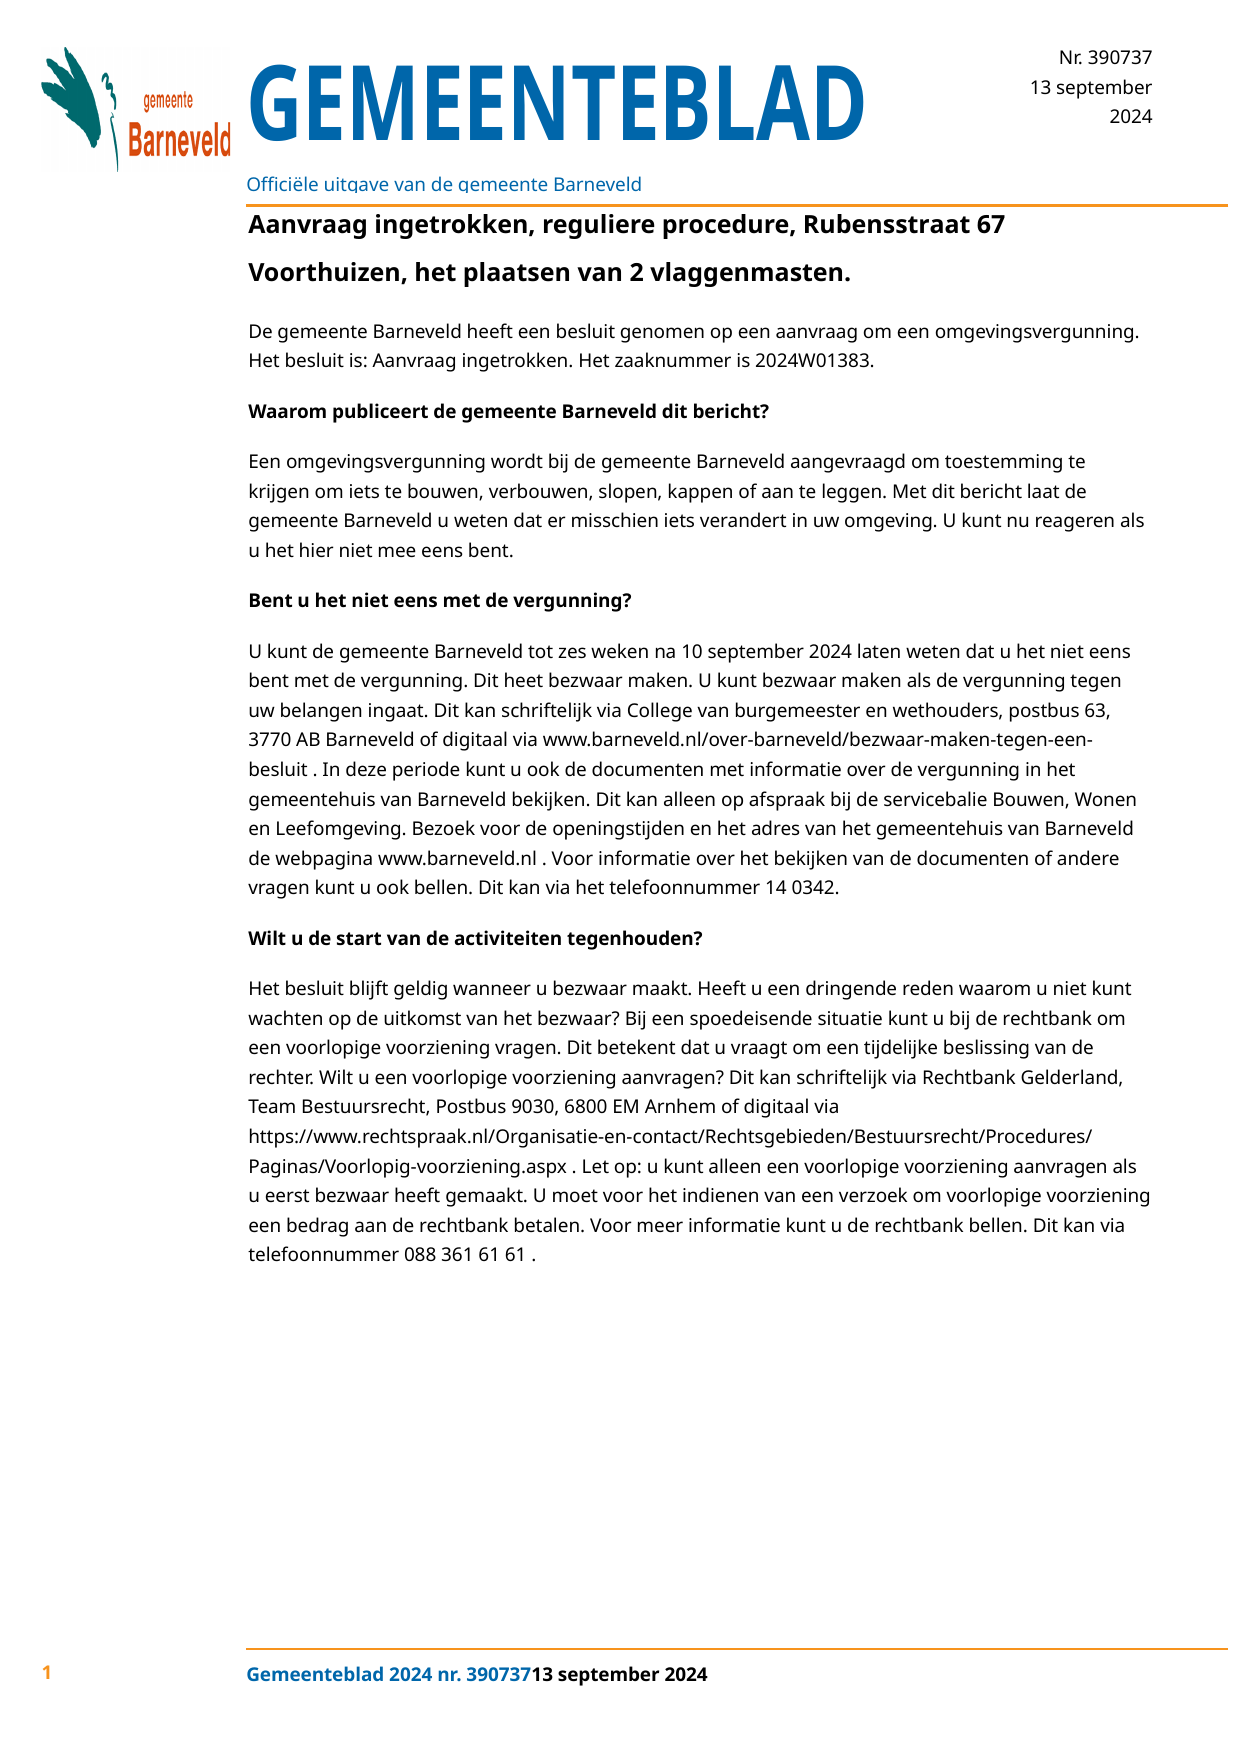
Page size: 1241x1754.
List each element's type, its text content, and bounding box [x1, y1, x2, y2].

text De gemeente Barneveld heeft een besluit genomen op een aanvraag om een omgevingsvergunning. Het besluit is: Aanvraag ingetrokken. Het zaaknummer is 2024W01383. [248, 318, 1152, 373]
picture [41, 47, 231, 172]
text Bent u het niet eens met de vergunning? [248, 587, 1152, 613]
text U kunt de gemeente Barneveld tot zes weken na 10 september 2024 laten weten dat u het niet eens bent met de vergunning. Dit heet bezwaar maken. U kunt bezwaar maken als de vergunning tegen uw belangen ingaat. Dit kan schriftelijk via College van burgemeester en wethouders, postbus 63, 3770 AB Barneveld of digitaal via www.barneveld.nl/over-barneveld/bezwaar-maken-tegen-een-besluit . In deze periode kunt u ook de documenten met informatie over de vergunning in het gemeentehuis van Barneveld bekijken. Dit kan alleen op afspraak bij de servicebalie Bouwen, Wonen en Leefomgeving. Bezoek voor de openingstijden en het adres van het gemeentehuis van Barneveld de webpagina www.barneveld.nl . Voor informatie over het bekijken van de documenten of andere vragen kunt u ook bellen. Dit kan via het telefoonnummer 14 0342. [248, 638, 1152, 900]
text Aanvraag ingetrokken, reguliere procedure, Rubensstraat 67 Voorthuizen, het plaatsen van 2 vlaggenmasten. [248, 207, 1152, 288]
text Het besluit blijft geldig wanneer u bezwaar maakt. Heeft u een dringende reden waarom u niet kunt wachten op de uitkomst van het bezwaar? Bij een spoedeisende situatie kunt u bij de rechtbank om een voorlopige voorziening vragen. Dit betekent dat u vraagt om een tijdelijke beslissing van de rechter. Wilt u een voorlopige voorziening aanvragen? Dit kan schriftelijk via Rechtbank Gelderland, Team Bestuursrecht, Postbus 9030, 6800 EM Arnhem of digitaal via https://www.rechtspraak.nl/Organisatie-en-contact/Rechtsgebieden/Bestuursrecht/Procedures/Paginas/Voorlopig-voorziening.aspx . Let op: u kunt alleen een voorlopige voorziening aanvragen als u eerst bezwaar heeft gemaakt. U moet voor het indienen van een verzoek om voorlopige voorziening een bedrag aan de rechtbank betalen. Voor meer informatie kunt u de rechtbank bellen. Dit kan via telefoonnummer 088 361 61 61 . [248, 975, 1152, 1267]
text Waarom publiceert de gemeente Barneveld dit bericht? [248, 398, 1152, 424]
text Wilt u de start van de activiteiten tegenhouden? [248, 925, 1152, 951]
text Een omgevingsvergunning wordt bij de gemeente Barneveld aangevraagd om toestemming te krijgen om iets te bouwen, verbouwen, slopen, kappen of aan te leggen. Met dit bericht laat de gemeente Barneveld u weten dat er misschien iets verandert in uw omgeving. U kunt nu reageren als u het hier niet mee eens bent. [248, 448, 1152, 563]
